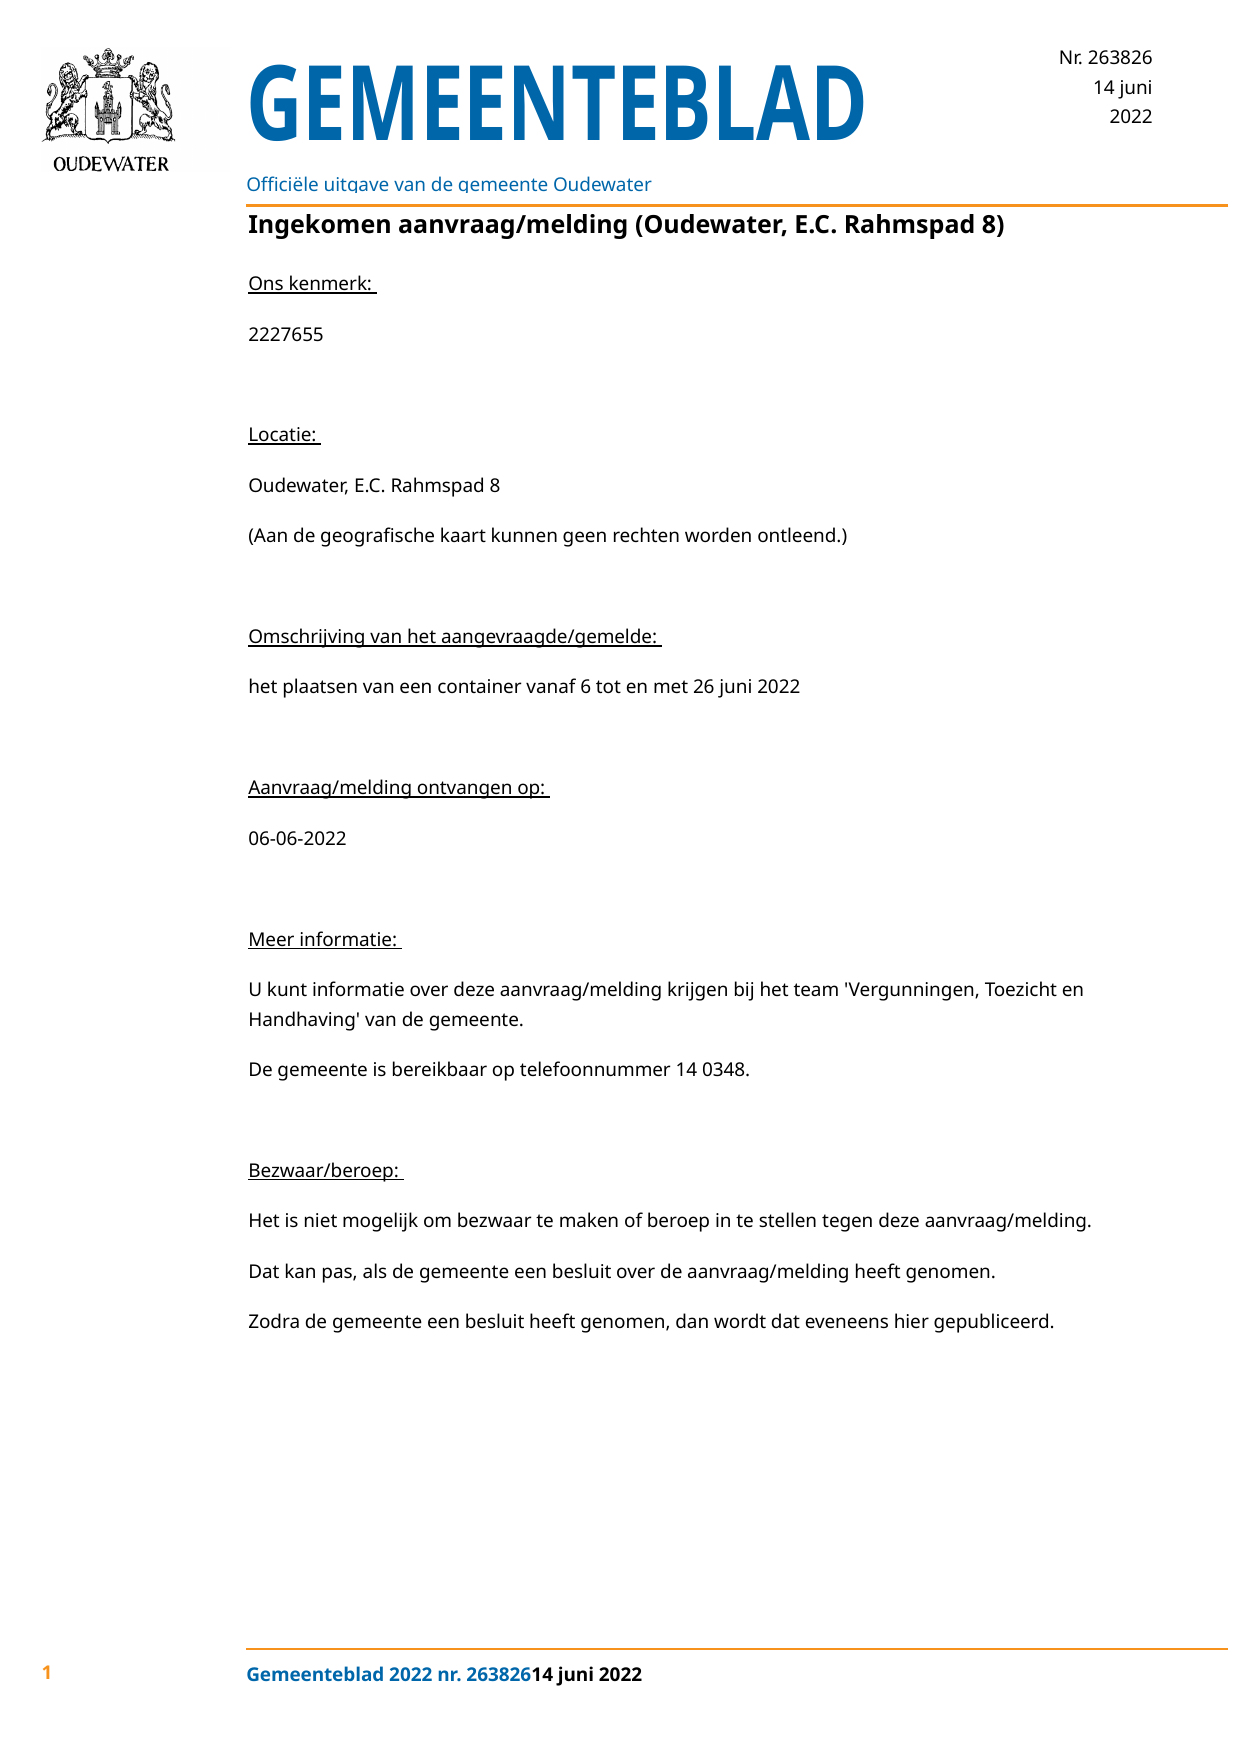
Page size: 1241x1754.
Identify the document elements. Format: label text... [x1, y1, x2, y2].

text 06-06-2022 [248, 825, 1152, 851]
text Locatie: [248, 422, 1152, 447]
text Omschrijving van het aangevraagde/gemelde: [248, 623, 1152, 649]
text Meer informatie: [248, 926, 1152, 951]
text Zodra de gemeente een besluit heeft genomen, dan wordt dat eveneens hier gepubliceerd. [248, 1308, 1152, 1334]
text Aanvraag/melding ontvangen op: [248, 774, 1152, 800]
text Bezwaar/beroep: [248, 1157, 1152, 1183]
text 2227655 [248, 321, 1152, 346]
text Ingekomen aanvraag/melding (Oudewater, E.C. Rahmspad 8) [248, 207, 1152, 241]
text Oudewater, E.C. Rahmspad 8 [248, 472, 1152, 498]
text De gemeente is bereikbaar op telefoonnummer 14 0348. [248, 1056, 1152, 1082]
text het plaatsen van een container vanaf 6 tot en met 26 juni 2022 [248, 674, 1152, 699]
text (Aan de geografische kaart kunnen geen rechten worden ontleend.) [248, 522, 1152, 548]
text Ons kenmerk: [248, 270, 1152, 296]
text U kunt informatie over deze aanvraag/melding krijgen bij het team 'Vergunningen, Toezicht en Handhaving' van de gemeente. [248, 976, 1152, 1031]
text Het is niet mogelijk om bezwaar te maken of beroep in te stellen tegen deze aanvraag/melding. [248, 1207, 1152, 1233]
picture [41, 47, 231, 172]
text Dat kan pas, als de gemeente een besluit over de aanvraag/melding heeft genomen. [248, 1258, 1152, 1283]
